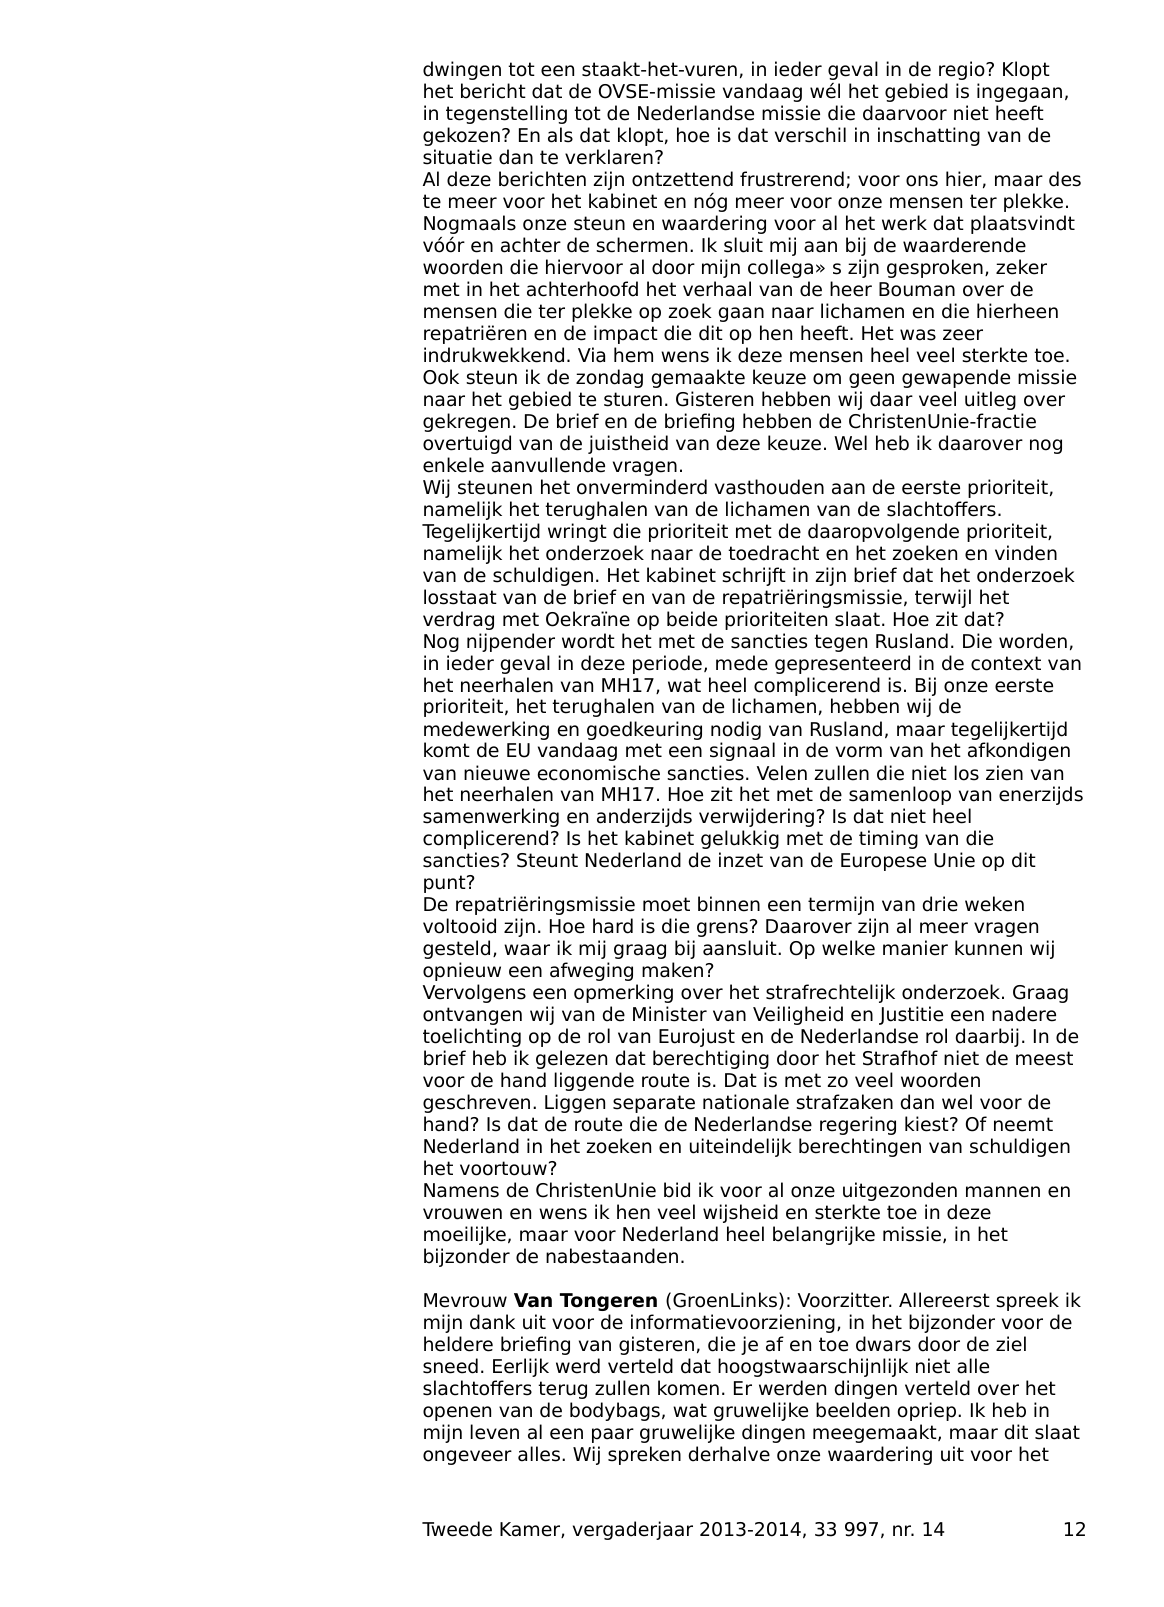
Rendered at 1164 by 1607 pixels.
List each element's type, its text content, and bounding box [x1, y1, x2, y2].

text Ook steun ik de zondag gemaakte keuze om geen gewapende missie naar het gebied te sturen. Gisteren hebben wij daar veel uitleg over gekregen. De brief en de briefing hebben de ChristenUnie-fractie overtuigd van de juistheid van deze keuze. Wel heb ik daarover nog enkele aanvullende vragen. [422, 367, 1087, 477]
text Nog nijpender wordt het met de sancties tegen Rusland. Die worden, in ieder geval in deze periode, mede gepresenteerd in de context van het neerhalen van MH17, wat heel complicerend is. Bij onze eerste prioriteit, het terughalen van de lichamen, hebben wij de medewerking en goedkeuring nodig van Rusland, maar tegelijkertijd komt de EU vandaag met een signaal in de vorm van het afkondigen van nieuwe economische sancties. Velen zullen die niet los zien van het neerhalen van MH17. Hoe zit het met de samenloop van enerzijds samenwerking en anderzijds verwijdering? Is dat niet heel complicerend? Is het kabinet gelukkig met de timing van die sancties? Steunt Nederland de inzet van de Europese Unie op dit punt? [422, 631, 1087, 894]
text De repatriëringsmissie moet binnen een termijn van drie weken voltooid zijn. Hoe hard is die grens? Daarover zijn al meer vragen gesteld, waar ik mij graag bij aansluit. Op welke manier kunnen wij opnieuw een afweging maken? [422, 894, 1087, 982]
text Vervolgens een opmerking over het strafrechtelijk onderzoek. Graag ontvangen wij van de Minister van Veiligheid en Justitie een nadere toelichting op de rol van Eurojust en de Nederlandse rol daarbij. In de brief heb ik gelezen dat berechtiging door het Strafhof niet de meest voor de hand liggende route is. Dat is met zo veel woorden geschreven. Liggen separate nationale strafzaken dan wel voor de hand? Is dat de route die de Nederlandse regering kiest? Of neemt Nederland in het zoeken en uiteindelijk berechtingen van schuldigen het voortouw? [422, 982, 1087, 1180]
text dwingen tot een staakt-het-vuren, in ieder geval in de regio? Klopt het bericht dat de OVSE-missie vandaag wél het gebied is ingegaan, in tegenstelling tot de Nederlandse missie die daarvoor niet heeft gekozen? En als dat klopt, hoe is dat verschil in inschatting van de situatie dan te verklaren? [422, 59, 1087, 169]
text Al deze berichten zijn ontzettend frustrerend; voor ons hier, maar des te meer voor het kabinet en nóg meer voor onze mensen ter plekke. Nogmaals onze steun en waardering voor al het werk dat plaatsvindt vóór en achter de schermen. Ik sluit mij aan bij de waarderende woorden die hiervoor al door mijn collega» s zijn gesproken, zeker met in het achterhoofd het verhaal van de heer Bouman over de mensen die ter plekke op zoek gaan naar lichamen en die hierheen repatriëren en de impact die dit op hen heeft. Het was zeer indrukwekkend. Via hem wens ik deze mensen heel veel sterkte toe. [422, 169, 1087, 367]
text Mevrouw Van Tongeren (GroenLinks): Voorzitter. Allereerst spreek ik mijn dank uit voor de informatievoorziening, in het bijzonder voor de heldere briefing van gisteren, die je af en toe dwars door de ziel sneed. Eerlijk werd verteld dat hoogstwaarschijnlijk niet alle slachtoffers terug zullen komen. Er werden dingen verteld over het openen van de bodybags, wat gruwelijke beelden opriep. Ik heb in mijn leven al een paar gruwelijke dingen meegemaakt, maar dit slaat ongeveer alles. Wij spreken derhalve onze waardering uit voor het [422, 1290, 1087, 1466]
text Namens de ChristenUnie bid ik voor al onze uitgezonden mannen en vrouwen en wens ik hen veel wijsheid en sterkte toe in deze moeilijke, maar voor Nederland heel belangrijke missie, in het bijzonder de nabestaanden. [422, 1180, 1087, 1268]
text Wij steunen het onverminderd vasthouden aan de eerste prioriteit, namelijk het terughalen van de lichamen van de slachtoffers. Tegelijkertijd wringt die prioriteit met de daaropvolgende prioriteit, namelijk het onderzoek naar de toedracht en het zoeken en vinden van de schuldigen. Het kabinet schrijft in zijn brief dat het onderzoek losstaat van de brief en van de repatriëringsmissie, terwijl het verdrag met Oekraïne op beide prioriteiten slaat. Hoe zit dat? [422, 477, 1087, 631]
